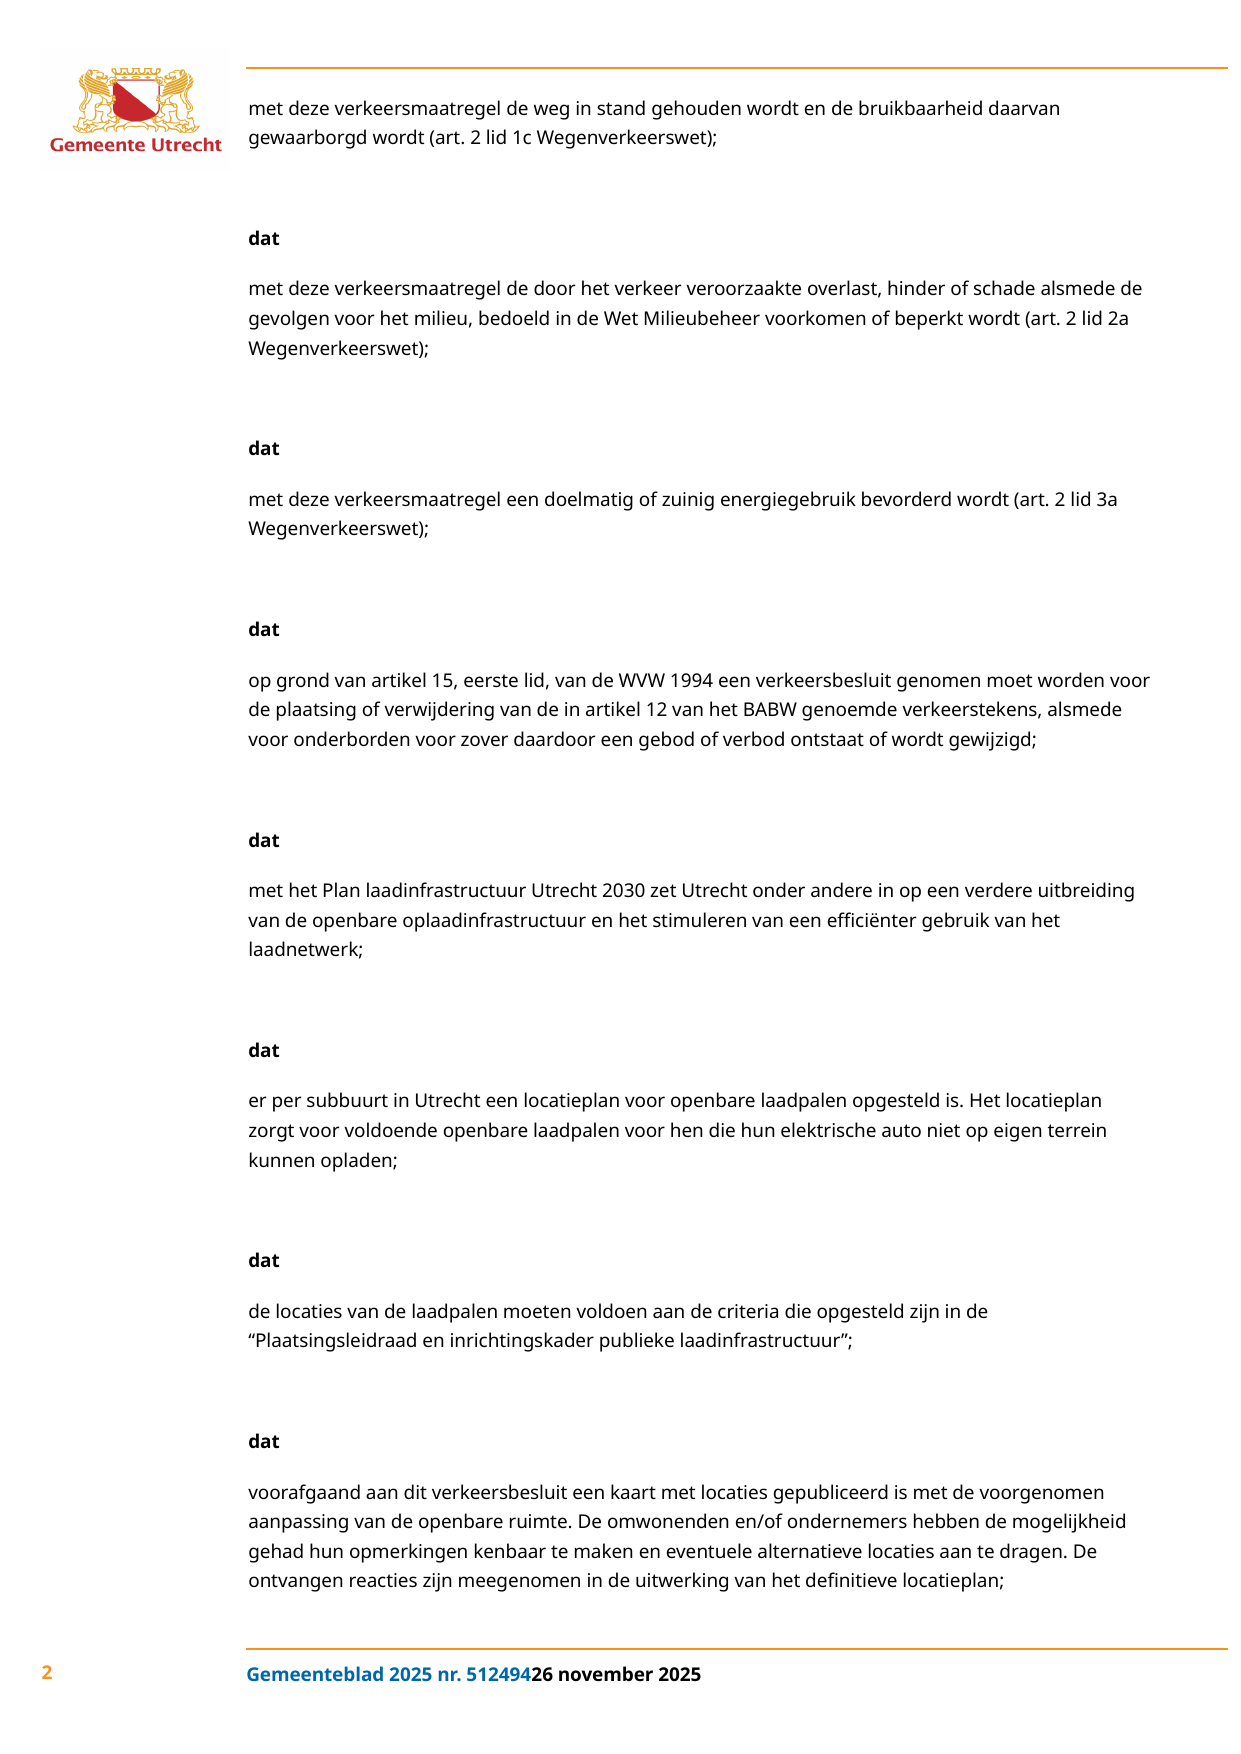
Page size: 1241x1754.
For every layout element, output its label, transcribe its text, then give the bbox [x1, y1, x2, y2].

text met deze verkeersmaatregel een doelmatig of zuinig energiegebruik bevorderd wordt (art. 2 lid 3a Wegenverkeerswet); [248, 486, 1152, 541]
picture [41, 47, 231, 172]
text er per subbuurt in Utrecht een locatieplan voor openbare laadpalen opgesteld is. Het locatieplan zorgt voor voldoende openbare laadpalen voor hen die hun elektrische auto niet op eigen terrein kunnen opladen; [248, 1088, 1152, 1173]
text met deze verkeersmaatregel de weg in stand gehouden wordt en de bruikbaarheid daarvan gewaarborgd wordt (art. 2 lid 1c Wegenverkeerswet); [248, 95, 1152, 150]
text dat [248, 616, 1152, 642]
text dat [248, 436, 1152, 461]
text dat [248, 1037, 1152, 1063]
text dat [248, 827, 1152, 853]
text voorafgaand aan dit verkeersbesluit een kaart met locaties gepubliceerd is met de voorgenomen aanpassing van de openbare ruimte. De omwonenden en/of ondernemers hebben de mogelijkheid gehad hun opmerkingen kenbaar te maken en eventuele alternatieve locaties aan te dragen. De ontvangen reacties zijn meegenomen in de uitwerking van het definitieve locatieplan; [248, 1479, 1152, 1593]
text op grond van artikel 15, eerste lid, van de WVW 1994 een verkeersbesluit genomen moet worden voor de plaatsing of verwijdering van de in artikel 12 van het BABW genoemde verkeerstekens, alsmede voor onderborden voor zover daardoor een gebod of verbod ontstaat of wordt gewijzigd; [248, 667, 1152, 752]
text met het Plan laadinfrastructuur Utrecht 2030 zet Utrecht onder andere in op een verdere uitbreiding van de openbare oplaadinfrastructuur en het stimuleren van een efficiënter gebruik van het laadnetwerk; [248, 877, 1152, 962]
text dat [248, 225, 1152, 251]
text dat [248, 1428, 1152, 1454]
text de locaties van de laadpalen moeten voldoen aan de criteria die opgesteld zijn in de “Plaatsingsleidraad en inrichtingskader publieke laadinfrastructuur”; [248, 1298, 1152, 1353]
text dat [248, 1248, 1152, 1273]
text met deze verkeersmaatregel de door het verkeer veroorzaakte overlast, hinder of schade alsmede de gevolgen voor het milieu, bedoeld in de Wet Milieubeheer voorkomen of beperkt wordt (art. 2 lid 2a Wegenverkeerswet); [248, 276, 1152, 361]
